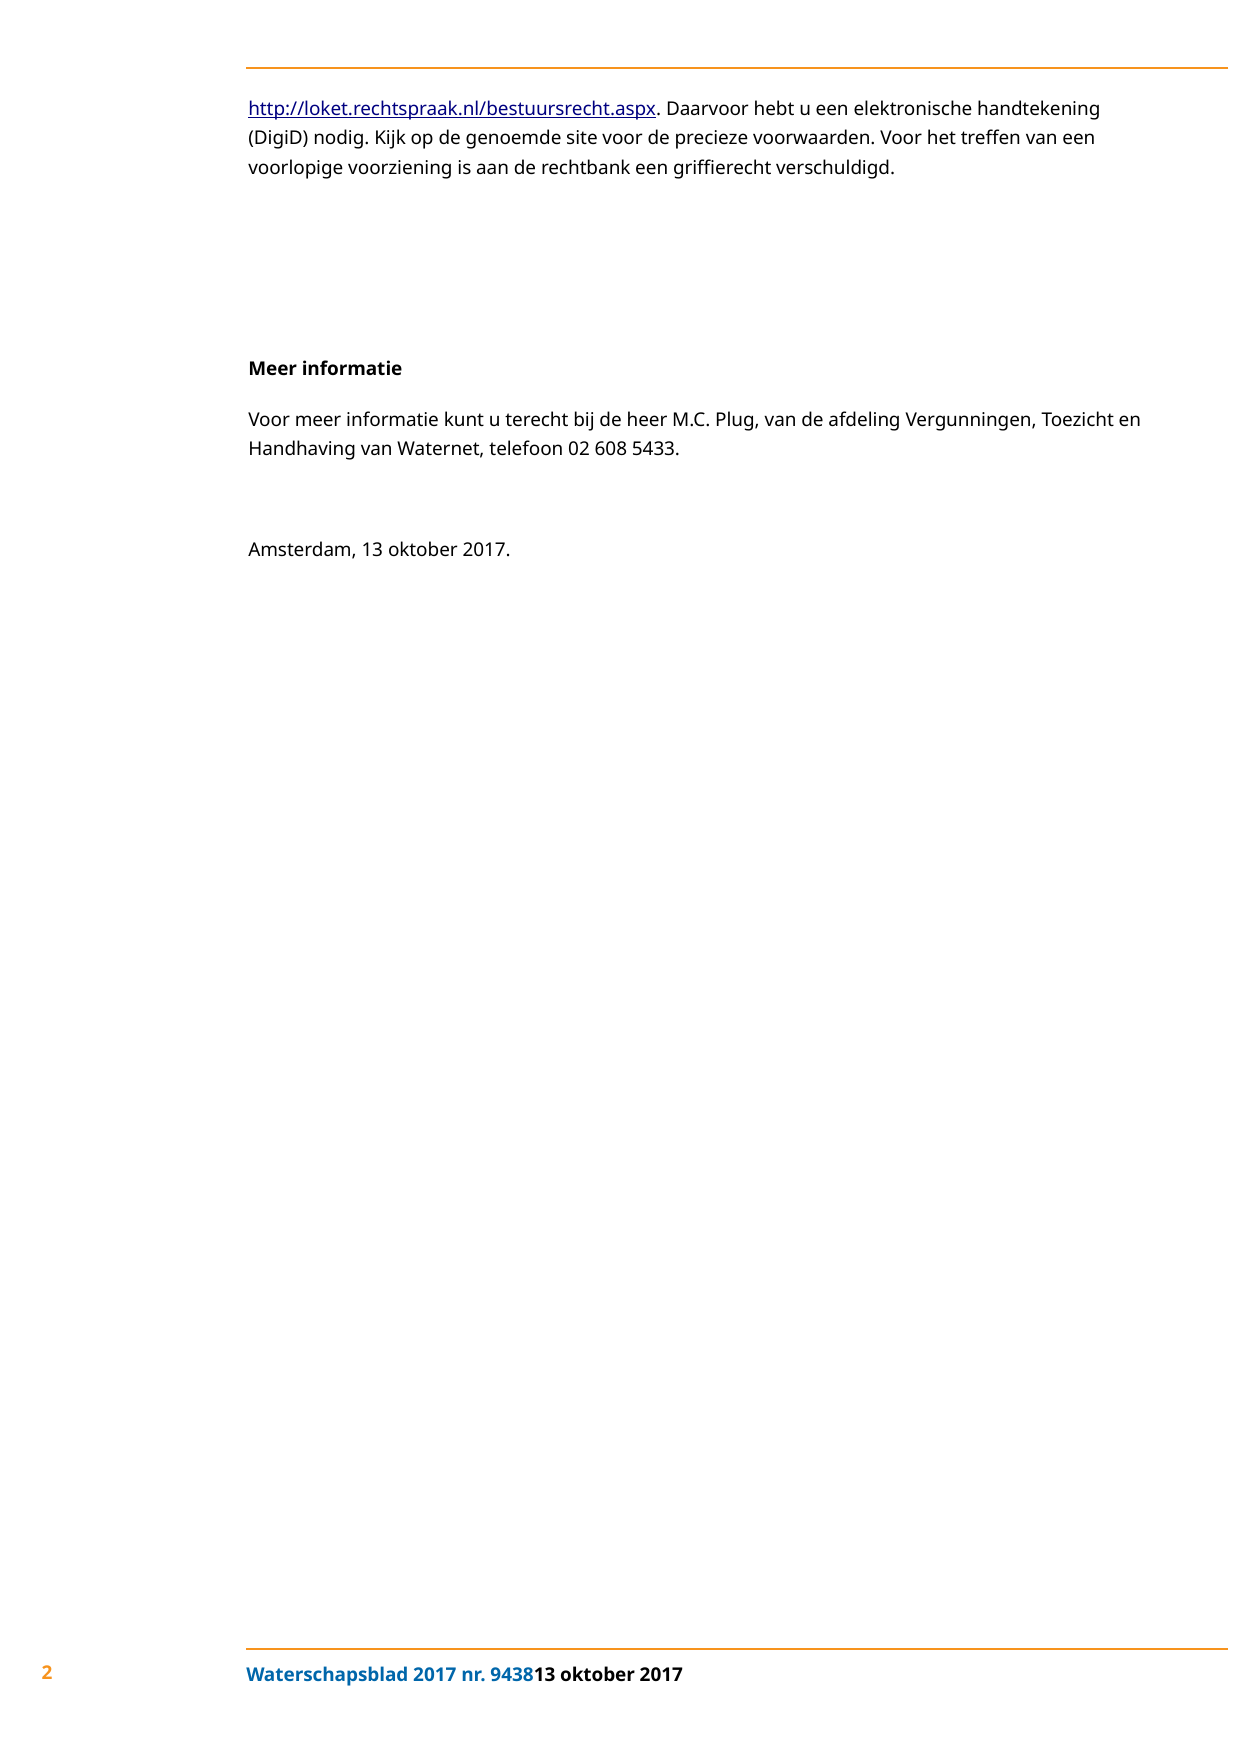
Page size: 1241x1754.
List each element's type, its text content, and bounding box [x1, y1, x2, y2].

picture [41, 47, 231, 172]
text Amsterdam, 13 oktober 2017. [248, 536, 1152, 562]
text Meer informatie [248, 356, 1152, 381]
text http://loket.rechtspraak.nl/bestuursrecht.aspx. Daarvoor hebt u een elektronische handtekening (DigiD) nodig. Kijk op de genoemde site voor de precieze voorwaarden. Voor het treffen van een voorlopige voorziening is aan de rechtbank een griffierecht verschuldigd. [248, 95, 1152, 180]
text Voor meer informatie kunt u terecht bij de heer M.C. Plug, van de afdeling Vergunningen, Toezicht en Handhaving van Waternet, telefoon 02 608 5433. [248, 406, 1152, 461]
